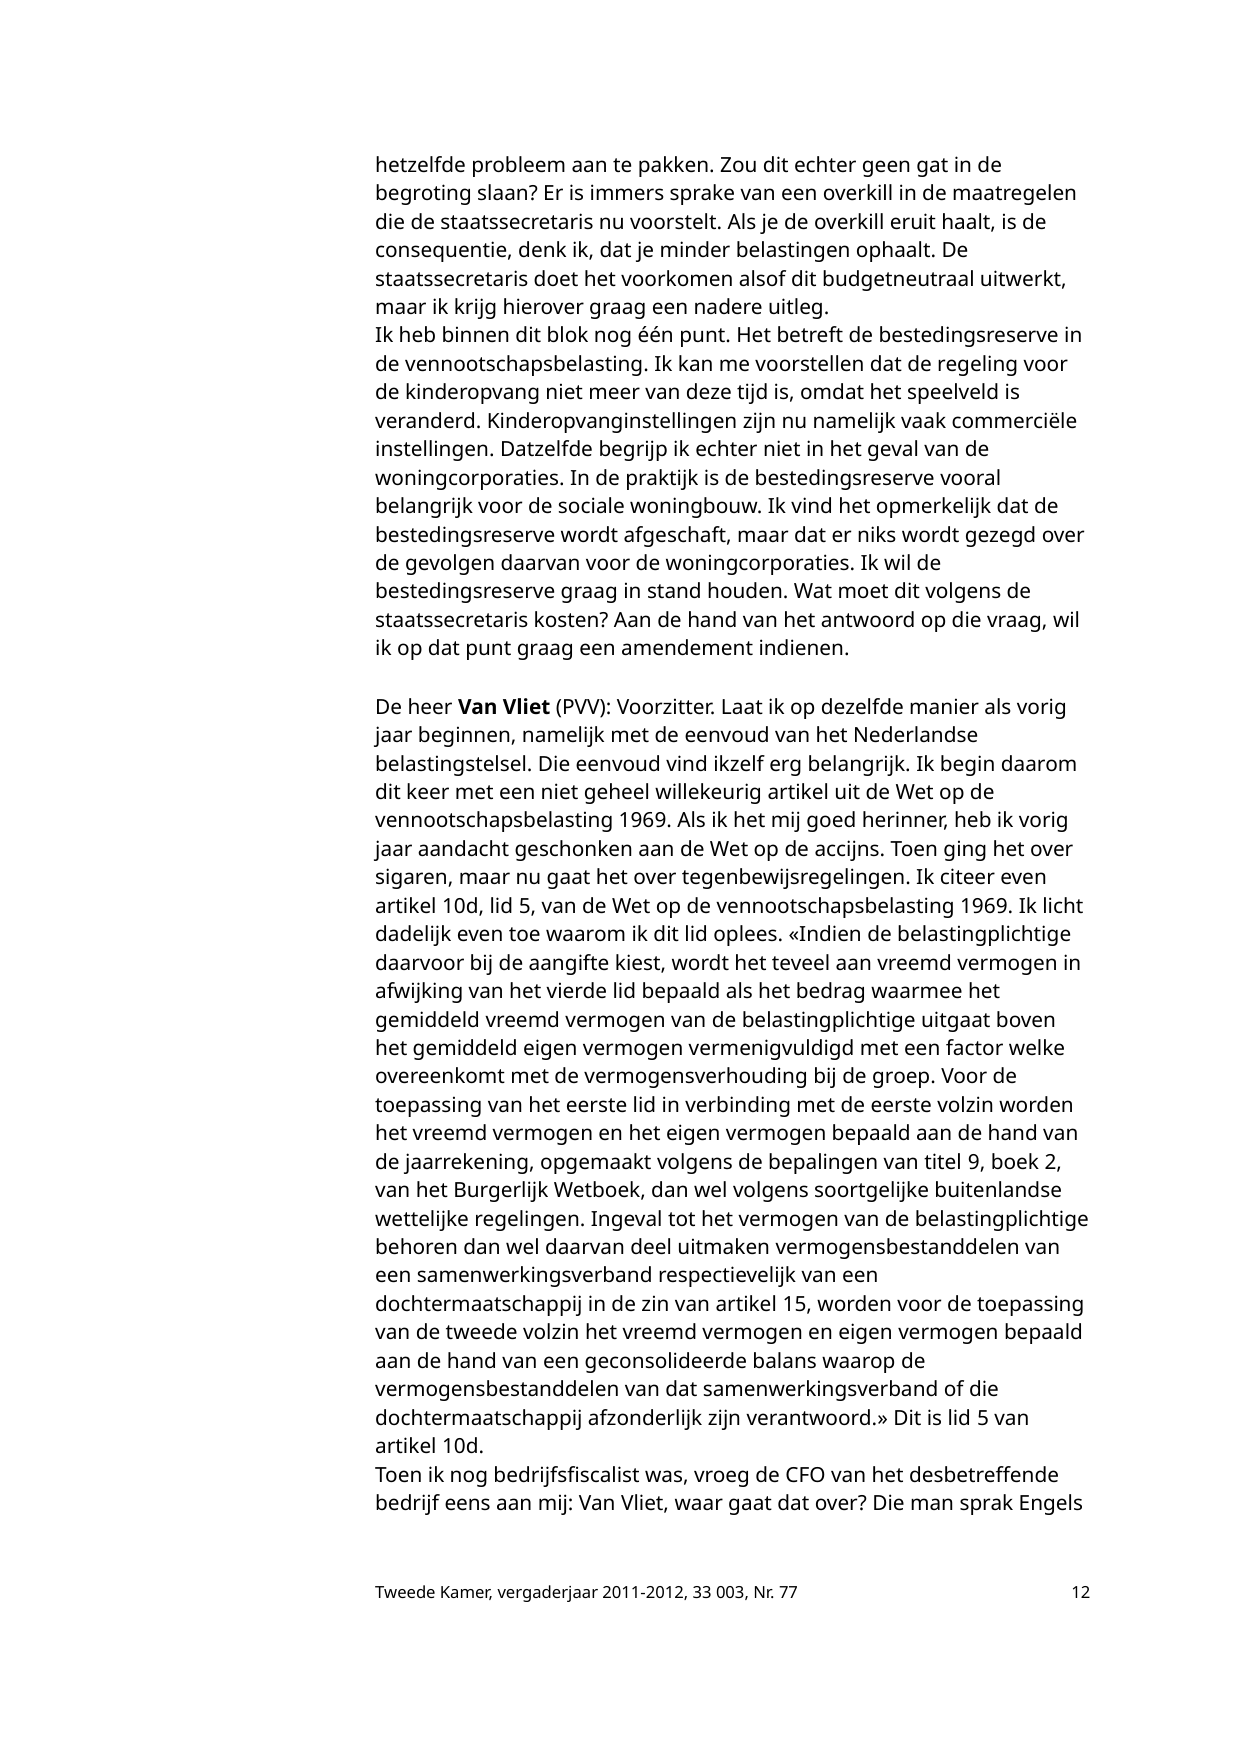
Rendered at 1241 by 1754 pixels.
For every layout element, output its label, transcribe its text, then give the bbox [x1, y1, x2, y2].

text Toen ik nog bedrijfsfiscalist was, vroeg de CFO van het desbetreffende bedrijf eens aan mij: Van Vliet, waar gaat dat over? Die man sprak Engels [375, 1460, 1090, 1517]
text De heer Van Vliet (PVV): Voorzitter. Laat ik op dezelfde manier als vorig jaar beginnen, namelijk met de eenvoud van het Nederlandse belastingstelsel. Die eenvoud vind ikzelf erg belangrijk. Ik begin daarom dit keer met een niet geheel willekeurig artikel uit de Wet op de vennootschapsbelasting 1969. Als ik het mij goed herinner, heb ik vorig jaar aandacht geschonken aan de Wet op de accijns. Toen ging het over sigaren, maar nu gaat het over tegenbewijsregelingen. Ik citeer even artikel 10d, lid 5, van de Wet op de vennootschapsbelasting 1969. Ik licht dadelijk even toe waarom ik dit lid oplees. «Indien de belastingplichtige daarvoor bij de aangifte kiest, wordt het teveel aan vreemd vermogen in afwijking van het vierde lid bepaald als het bedrag waarmee het gemiddeld vreemd vermogen van de belastingplichtige uitgaat boven het gemiddeld eigen vermogen vermenigvuldigd met een factor welke overeenkomt met de vermogensverhouding bij de groep. Voor de toepassing van het eerste lid in verbinding met de eerste volzin worden het vreemd vermogen en het eigen vermogen bepaald aan de hand van de jaarrekening, opgemaakt volgens de bepalingen van titel 9, boek 2, van het Burgerlijk Wetboek, dan wel volgens soortgelijke buitenlandse wettelijke regelingen. Ingeval tot het vermogen van de belastingplichtige behoren dan wel daarvan deel uitmaken vermogensbestanddelen van een samenwerkingsverband respectievelijk van een dochtermaatschappij in de zin van artikel 15, worden voor de toepassing van de tweede volzin het vreemd vermogen en eigen vermogen bepaald aan de hand van een geconsolideerde balans waarop de vermogensbestanddelen van dat samenwerkingsverband of die dochtermaatschappij afzonderlijk zijn verantwoord.» Dit is lid 5 van artikel 10d. [375, 692, 1090, 1460]
text hetzelfde probleem aan te pakken. Zou dit echter geen gat in de begroting slaan? Er is immers sprake van een overkill in de maatregelen die de staatssecretaris nu voorstelt. Als je de overkill eruit haalt, is de consequentie, denk ik, dat je minder belastingen ophaalt. De staatssecretaris doet het voorkomen alsof dit budgetneutraal uitwerkt, maar ik krijg hierover graag een nadere uitleg. [375, 150, 1090, 321]
text Ik heb binnen dit blok nog één punt. Het betreft de bestedingsreserve in de vennootschapsbelasting. Ik kan me voorstellen dat de regeling voor de kinderopvang niet meer van deze tijd is, omdat het speelveld is veranderd. Kinderopvanginstellingen zijn nu namelijk vaak commerciële instellingen. Datzelfde begrijp ik echter niet in het geval van de woningcorporaties. In de praktijk is de bestedingsreserve vooral belangrijk voor de sociale woningbouw. Ik vind het opmerkelijk dat de bestedingsreserve wordt afgeschaft, maar dat er niks wordt gezegd over de gevolgen daarvan voor de woningcorporaties. Ik wil de bestedingsreserve graag in stand houden. Wat moet dit volgens de staatssecretaris kosten? Aan de hand van het antwoord op die vraag, wil ik op dat punt graag een amendement indienen. [375, 321, 1090, 662]
